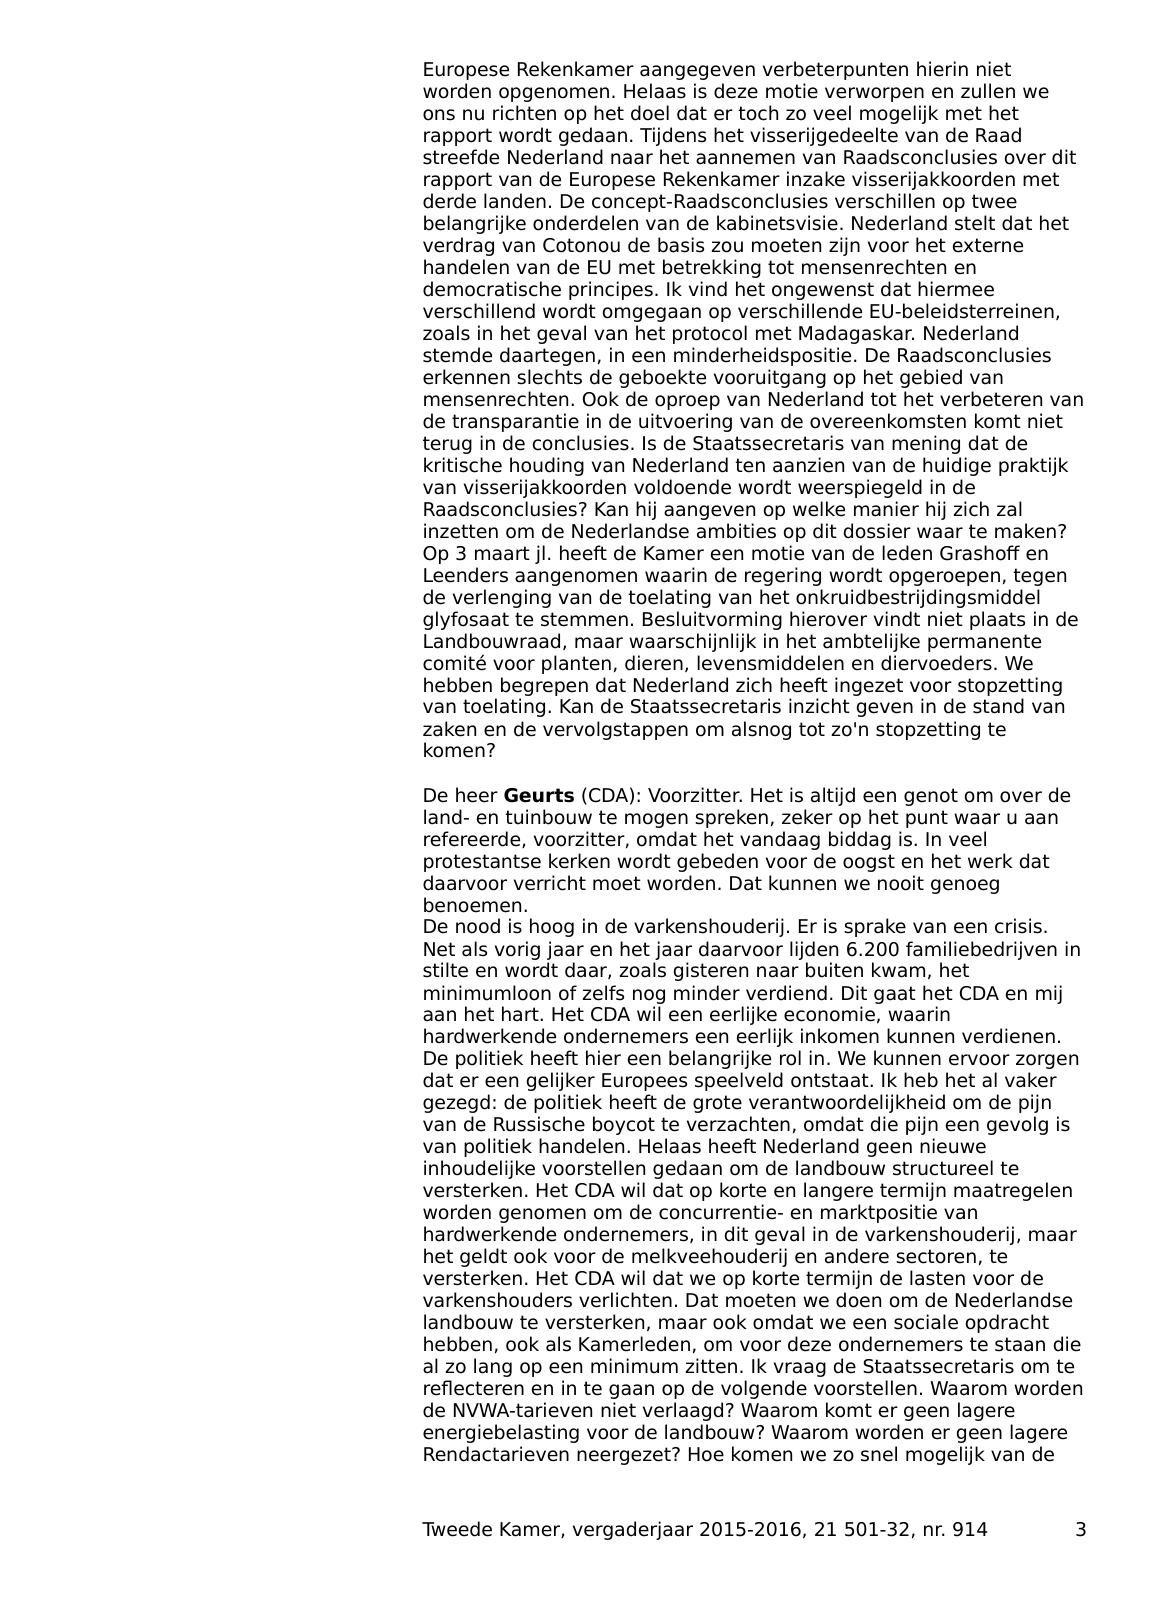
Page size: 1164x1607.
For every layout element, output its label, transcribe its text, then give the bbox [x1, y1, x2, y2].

text Europese Rekenkamer aangegeven verbeterpunten hierin niet worden opgenomen. Helaas is deze motie verworpen en zullen we ons nu richten op het doel dat er toch zo veel mogelijk met het rapport wordt gedaan. Tijdens het visserijgedeelte van de Raad streefde Nederland naar het aannemen van Raadsconclusies over dit rapport van de Europese Rekenkamer inzake visserijakkoorden met derde landen. De concept-Raadsconclusies verschillen op twee belangrijke onderdelen van de kabinetsvisie. Nederland stelt dat het verdrag van Cotonou de basis zou moeten zijn voor het externe handelen van de EU met betrekking tot mensenrechten en democratische principes. Ik vind het ongewenst dat hiermee verschillend wordt omgegaan op verschillende EU-beleidsterreinen, zoals in het geval van het protocol met Madagaskar. Nederland stemde daartegen, in een minderheidspositie. De Raadsconclusies erkennen slechts de geboekte vooruitgang op het gebied van mensenrechten. Ook de oproep van Nederland tot het verbeteren van de transparantie in de uitvoering van de overeenkomsten komt niet terug in de conclusies. Is de Staatssecretaris van mening dat de kritische houding van Nederland ten aanzien van de huidige praktijk van visserijakkoorden voldoende wordt weerspiegeld in de Raadsconclusies? Kan hij aangeven op welke manier hij zich zal inzetten om de Nederlandse ambities op dit dossier waar te maken? [422, 59, 1087, 543]
text Op 3 maart jl. heeft de Kamer een motie van de leden Grashoff en Leenders aangenomen waarin de regering wordt opgeroepen, tegen de verlenging van de toelating van het onkruidbestrijdingsmiddel glyfosaat te stemmen. Besluitvorming hierover vindt niet plaats in de Landbouwraad, maar waarschijnlijk in het ambtelijke permanente comité voor planten, dieren, levensmiddelen en diervoeders. We hebben begrepen dat Nederland zich heeft ingezet voor stopzetting van toelating. Kan de Staatssecretaris inzicht geven in de stand van zaken en de vervolgstappen om alsnog tot zo'n stopzetting te komen? [422, 543, 1087, 762]
text De nood is hoog in de varkenshouderij. Er is sprake van een crisis. Net als vorig jaar en het jaar daarvoor lijden 6.200 familiebedrijven in stilte en wordt daar, zoals gisteren naar buiten kwam, het minimumloon of zelfs nog minder verdiend. Dit gaat het CDA en mij aan het hart. Het CDA wil een eerlijke economie, waarin hardwerkende ondernemers een eerlijk inkomen kunnen verdienen. De politiek heeft hier een belangrijke rol in. We kunnen ervoor zorgen dat er een gelijker Europees speelveld ontstaat. Ik heb het al vaker gezegd: de politiek heeft de grote verantwoordelijkheid om de pijn van de Russische boycot te verzachten, omdat die pijn een gevolg is van politiek handelen. Helaas heeft Nederland geen nieuwe inhoudelijke voorstellen gedaan om de landbouw structureel te versterken. Het CDA wil dat op korte en langere termijn maatregelen worden genomen om de concurrentie- en marktpositie van hardwerkende ondernemers, in dit geval in de varkenshouderij, maar het geldt ook voor de melkveehouderij en andere sectoren, te versterken. Het CDA wil dat we op korte termijn de lasten voor de varkenshouders verlichten. Dat moeten we doen om de Nederlandse landbouw te versterken, maar ook omdat we een sociale opdracht hebben, ook als Kamerleden, om voor deze ondernemers te staan die al zo lang op een minimum zitten. Ik vraag de Staatssecretaris om te reflecteren en in te gaan op de volgende voorstellen. Waarom worden de NVWA-tarieven niet verlaagd? Waarom komt er geen lagere energiebelasting voor de landbouw? Waarom worden er geen lagere Rendactarieven neergezet? Hoe komen we zo snel mogelijk van de [422, 916, 1087, 1466]
text De heer Geurts (CDA): Voorzitter. Het is altijd een genot om over de land- en tuinbouw te mogen spreken, zeker op het punt waar u aan refereerde, voorzitter, omdat het vandaag biddag is. In veel protestantse kerken wordt gebeden voor de oogst en het werk dat daarvoor verricht moet worden. Dat kunnen we nooit genoeg benoemen. [422, 784, 1087, 916]
